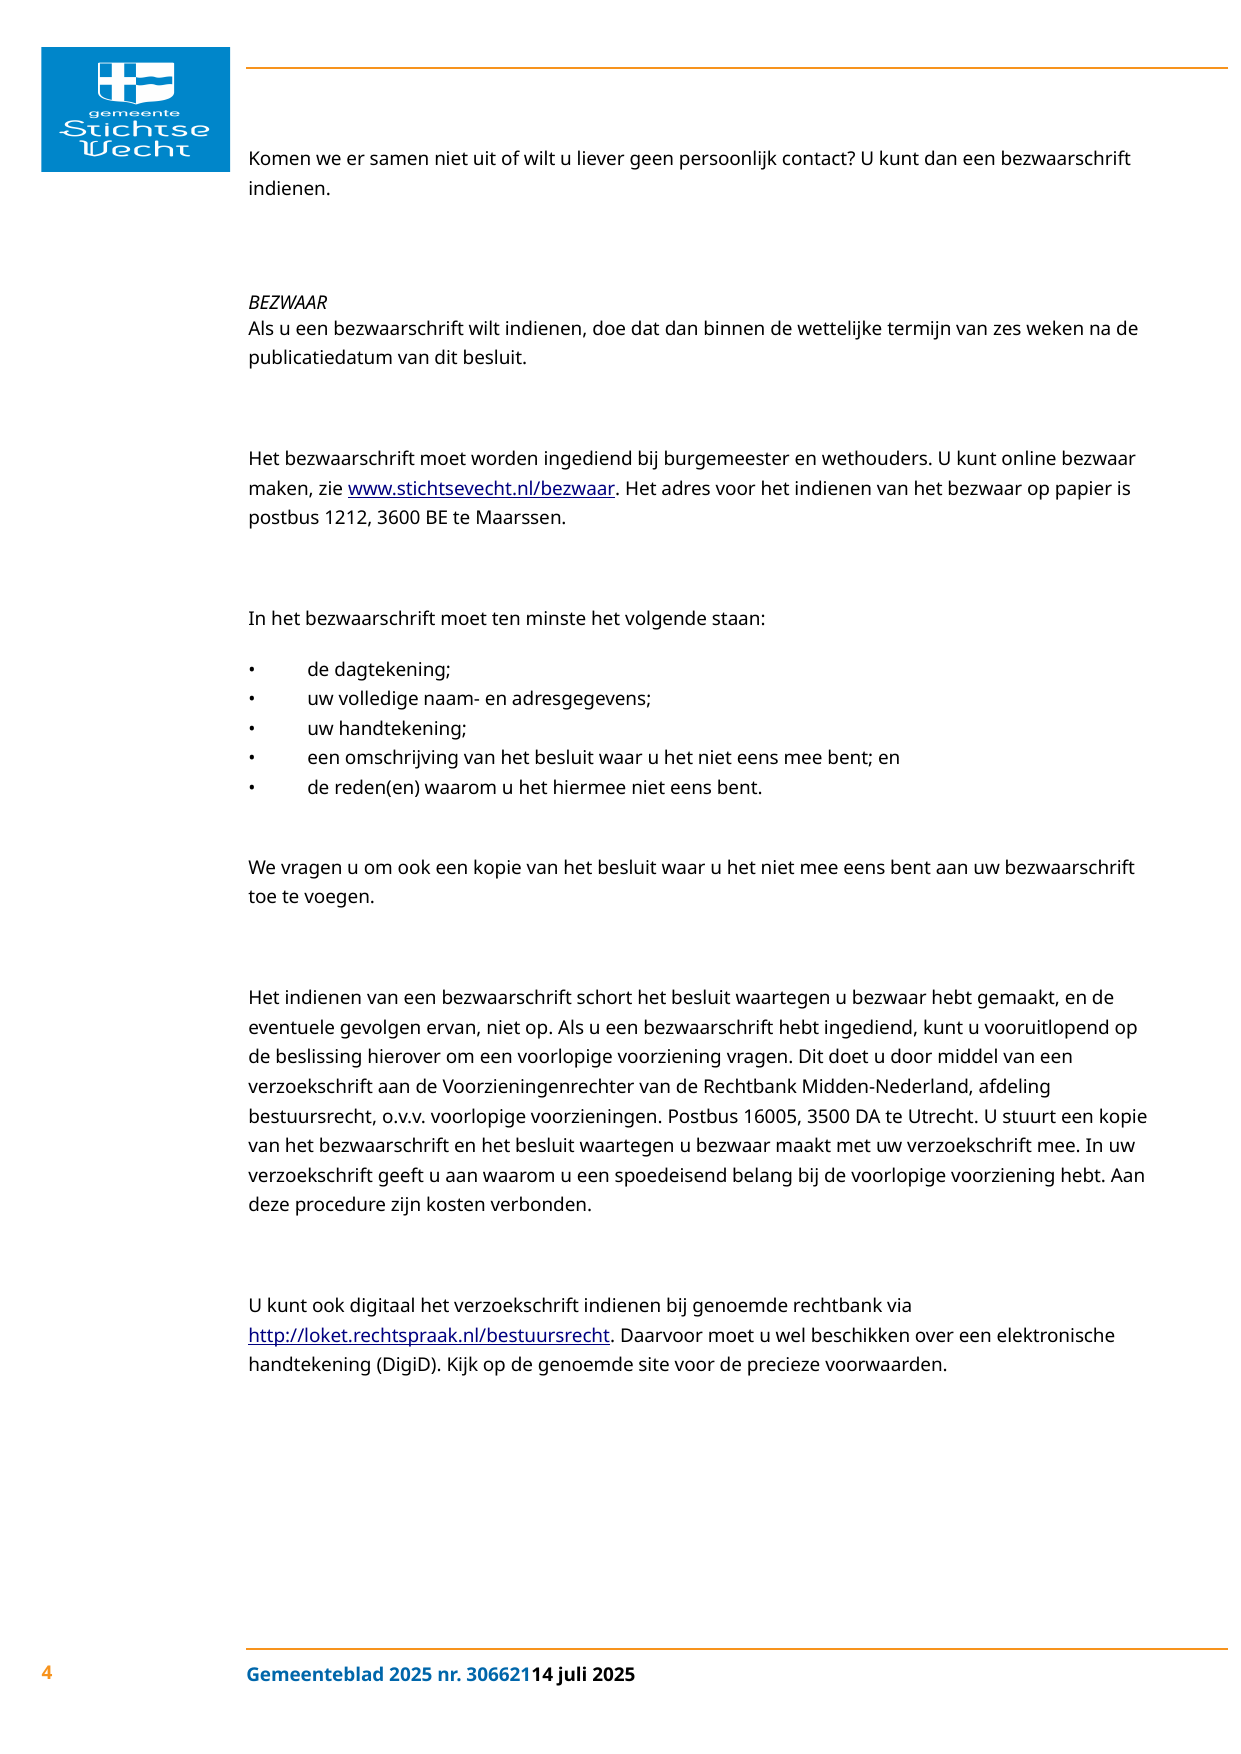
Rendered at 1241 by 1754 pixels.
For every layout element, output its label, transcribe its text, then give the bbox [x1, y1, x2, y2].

text Het bezwaarschrift moet worden ingediend bij burgemeester en wethouders. U kunt online bezwaar maken, zie www.stichtsevecht.nl/bezwaar. Het adres voor het indienen van het bezwaar op papier is postbus 1212, 3600 BE te Maarssen. [248, 445, 1152, 530]
list uw handtekening; [248, 715, 1152, 741]
text Het indienen van een bezwaarschrift schort het besluit waartegen u bezwaar hebt gemaakt, en de eventuele gevolgen ervan, niet op. Als u een bezwaarschrift hebt ingediend, kunt u vooruitlopend op de beslissing hierover om een voorlopige voorziening vragen. Dit doet u door middel van een verzoekschrift aan de Voorzieningenrechter van de Rechtbank Midden-Nederland, afdeling bestuursrecht, o.v.v. voorlopige voorzieningen. Postbus 16005, 3500 DA te Utrecht. U stuurt een kopie van het bezwaarschrift en het besluit waartegen u bezwaar maakt met uw verzoekschrift mee. In uw verzoekschrift geeft u aan waarom u een spoedeisend belang bij de voorlopige voorziening hebt. Aan deze procedure zijn kosten verbonden. [248, 984, 1152, 1217]
list de dagtekening; [248, 656, 1152, 681]
text We vragen u om ook een kopie van het besluit waar u het niet mee eens bent aan uw bezwaarschrift toe te voegen. [248, 854, 1152, 909]
text Als u een bezwaarschrift wilt indienen, doe dat dan binnen de wettelijke termijn van zes weken na de publicatiedatum van dit besluit. [248, 315, 1152, 370]
text U kunt ook digitaal het verzoekschrift indienen bij genoemde rechtbank via http://loket.rechtspraak.nl/bestuursrecht. Daarvoor moet u wel beschikken over een elektronische handtekening (DigiD). Kijk op de genoemde site voor de precieze voorwaarden. [248, 1292, 1152, 1377]
picture [99, 63, 135, 101]
text Komen we er samen niet uit of wilt u liever geen persoonlijk contact? U kunt dan een bezwaarschrift indienen. [248, 145, 1152, 201]
list uw volledige naam- en adresgegevens; [248, 685, 1152, 711]
text In het bezwaarschrift moet ten minste het volgende staan: [248, 605, 1152, 631]
list de reden(en) waarom u het hiermee niet eens bent. [248, 774, 1152, 800]
list een omschrijving van het besluit waar u het niet eens mee bent; en [248, 744, 1152, 770]
picture [137, 63, 174, 103]
text BEZWAAR [248, 289, 1152, 315]
